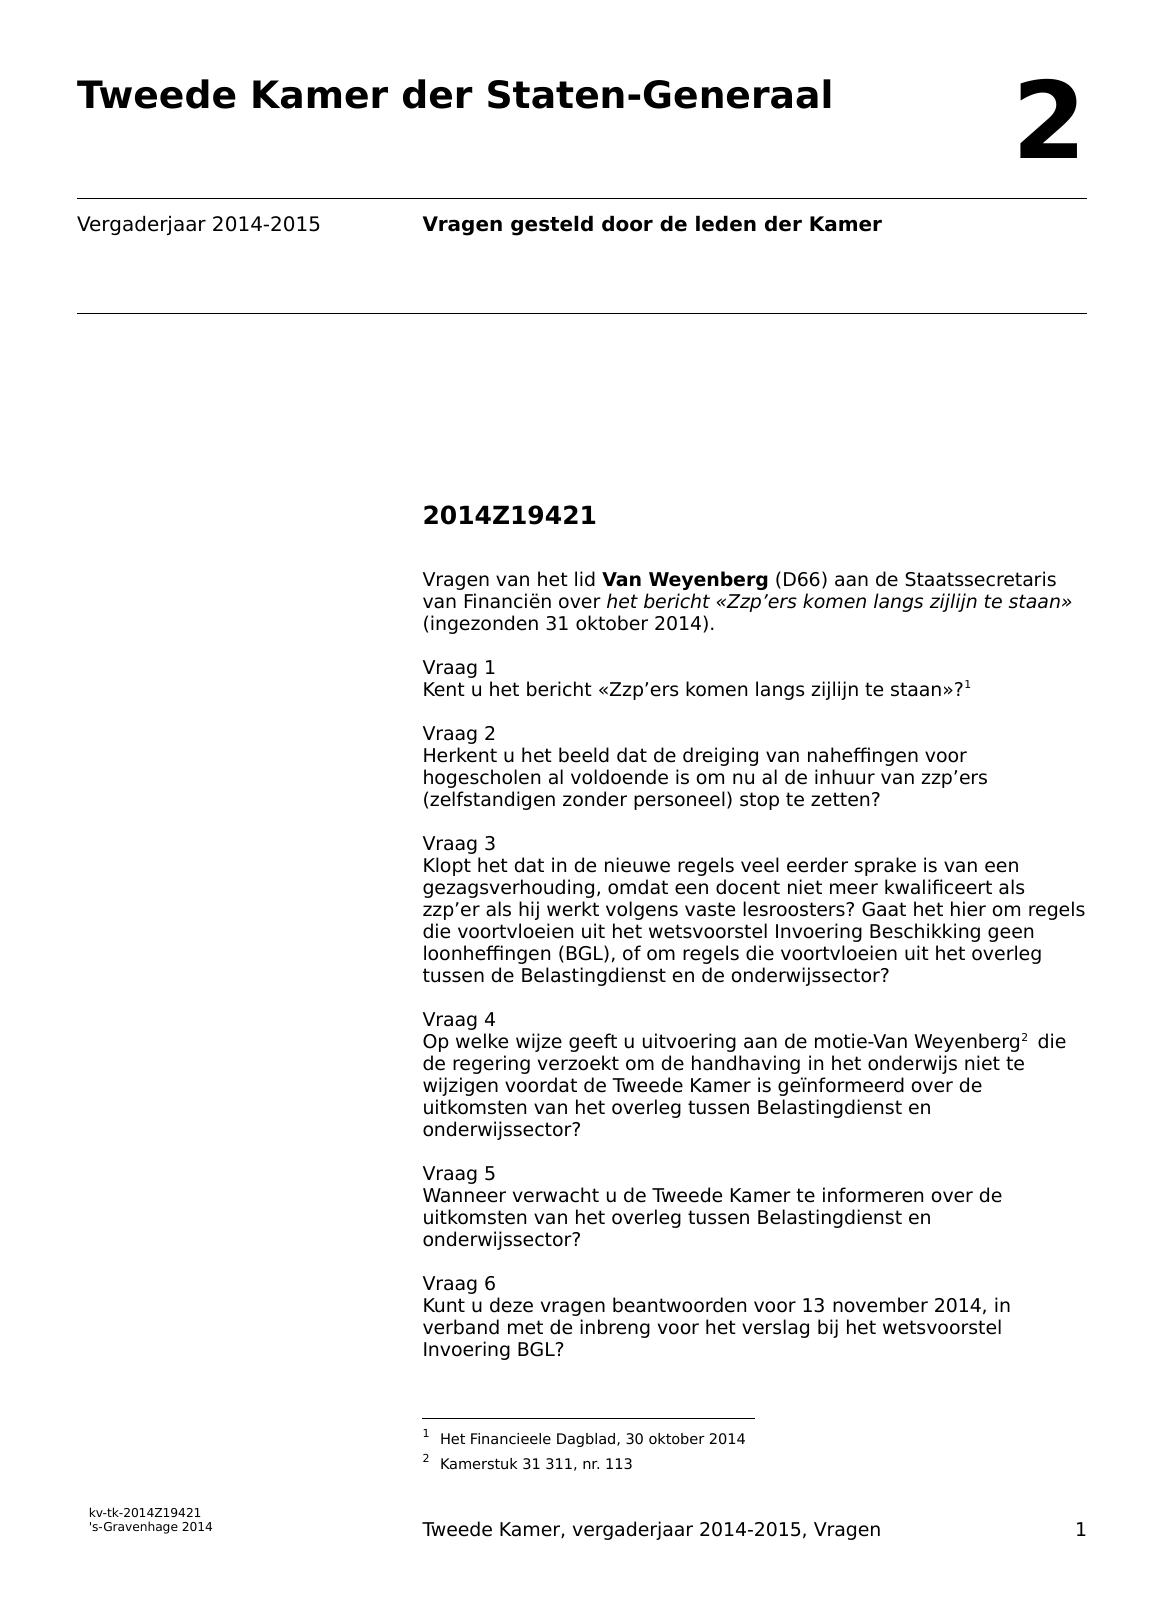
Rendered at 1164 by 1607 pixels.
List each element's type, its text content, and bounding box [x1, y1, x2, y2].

text Kent u het bericht «Zzp’ers komen langs zijlijn te staan»? [422, 679, 1087, 701]
text Vraag 6 [422, 1273, 1087, 1295]
table_header 2 [886, 59, 1087, 198]
text Vraag 5 [422, 1163, 1087, 1185]
text Vraag 3 [422, 833, 1087, 855]
text Vraag 2 [422, 723, 1087, 745]
text 2014Z19421 [422, 501, 1087, 531]
text 's-Gravenhage 2014 [88, 1520, 323, 1534]
text Kunt u deze vragen beantwoorden voor 13 november 2014, in verband met de inbreng voor het verslag bij het wetsvoorstel Invoering BGL? [422, 1295, 1087, 1361]
text Klopt het dat in de nieuwe regels veel eerder sprake is van een gezagsverhouding, omdat een docent niet meer kwalificeert als zzp’er als hij werkt volgens vaste lesroosters? Gaat het hier om regels die voortvloeien uit het wetsvoorstel Invoering Beschikking geen loonheffingen (BGL), of om regels die voortvloeien uit het overleg tussen de Belastingdienst en de onderwijssector? [422, 855, 1087, 987]
text Kamerstuk 31 311, nr. 113 [422, 1452, 1087, 1474]
text Wanneer verwacht u de Tweede Kamer te informeren over de uitkomsten van het overleg tussen Belastingdienst en onderwijssector? [422, 1185, 1087, 1251]
text Herkent u het beeld dat de dreiging van naheffingen voor hogescholen al voldoende is om nu al de inhuur van zzp’ers (zelfstandigen zonder personeel) stop te zetten? [422, 745, 1087, 811]
text Het Financieele Dagblad, 30 oktober 2014 [422, 1427, 1087, 1449]
text kv-tk-2014Z19421 [88, 1506, 323, 1520]
text Op welke wijze geeft u uitvoering aan de motie-Van Weyenberg die de regering verzoekt om de handhaving in het onderwijs niet te wijzigen voordat de Tweede Kamer is geïnformeerd over de uitkomsten van het overleg tussen Belastingdienst en onderwijssector? [422, 1031, 1087, 1141]
text Vragen van het lid Van Weyenberg (D66) aan de Staatssecretaris van Financiën over het bericht «Zzp’ers komen langs zijlijn te staan» (ingezonden 31 oktober 2014). [422, 569, 1087, 635]
text Vraag 4 [422, 1009, 1087, 1031]
text Vraag 1 [422, 657, 1087, 679]
table_cell Vragen gesteld door de leden der Kamer [422, 199, 1087, 313]
table_header Tweede Kamer der Staten-Generaal [77, 59, 886, 198]
table_cell Vergaderjaar 2014-2015 [77, 199, 422, 313]
